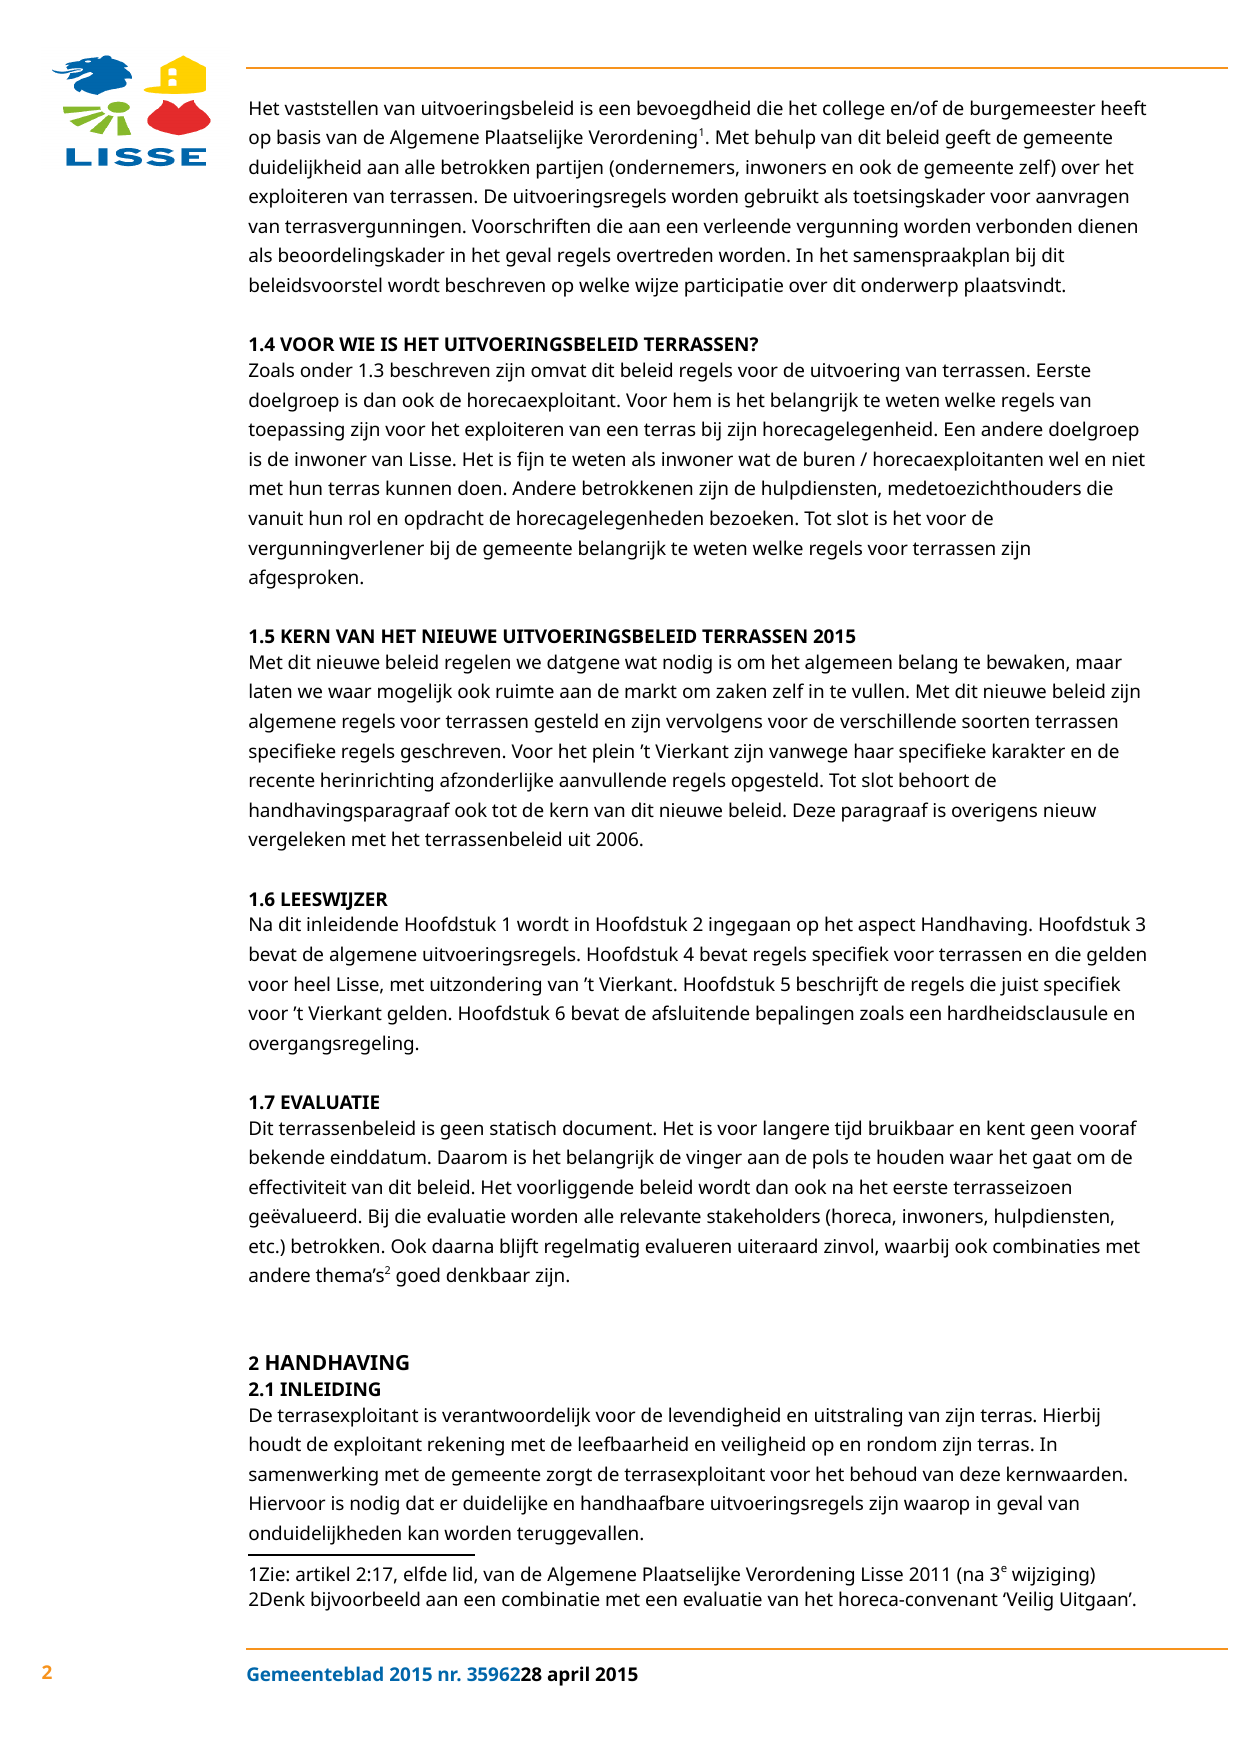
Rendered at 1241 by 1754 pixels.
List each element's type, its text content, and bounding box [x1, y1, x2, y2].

text 1.5 KERN VAN HET NIEUWE UITVOERINGSBELEID TERRASSEN 2015 [248, 623, 1152, 649]
text 2.1 INLEIDING [248, 1376, 1152, 1402]
picture [41, 47, 231, 172]
text Zoals onder 1.3 beschreven zijn omvat dit beleid regels voor de uitvoering van terrassen. Eerste doelgroep is dan ook de horecaexploitant. Voor hem is het belangrijk te weten welke regels van toepassing zijn voor het exploiteren van een terras bij zijn horecagelegenheid. Een andere doelgroep is de inwoner van Lisse. Het is fijn te weten als inwoner wat de buren / horecaexploitanten wel en niet met hun terras kunnen doen. Andere betrokkenen zijn de hulpdiensten, medetoezichthouders die vanuit hun rol en opdracht de horecagelegenheden bezoeken. Tot slot is het voor de vergunningverlener bij de gemeente belangrijk te weten welke regels voor terrassen zijn afgesproken. [248, 357, 1152, 590]
text Denk bijvoorbeeld aan een combinatie met een evaluatie van het horeca-convenant ‘Veilig Uitgaan’. [248, 1586, 1152, 1612]
text Het vaststellen van uitvoeringsbeleid is een bevoegdheid die het college en/of de burgemeester heeft op basis van de Algemene Plaatselijke Verordening. Met behulp van dit beleid geeft de gemeente duidelijkheid aan alle betrokken partijen (ondernemers, inwoners en ook de gemeente zelf) over het exploiteren van terrassen. De uitvoeringsregels worden gebruikt als toetsingskader voor aanvragen van terrasvergunningen. Voorschriften die aan een verleende vergunning worden verbonden dienen als beoordelingskader in het geval regels overtreden worden. In het samenspraakplan bij dit beleidsvoorstel wordt beschreven op welke wijze participatie over dit onderwerp plaatsvindt. [248, 95, 1152, 298]
text Zie: artikel 2:17, elfde lid, van de Algemene Plaatselijke Verordening Lisse 2011 (na 3e wijziging) [248, 1561, 1152, 1586]
text Dit terrassenbeleid is geen statisch document. Het is voor langere tijd bruikbaar en kent geen vooraf bekende einddatum. Daarom is het belangrijk de vinger aan de pols te houden waar het gaat om de effectiviteit van dit beleid. Het voorliggende beleid wordt dan ook na het eerste terrasseizoen geëvalueerd. Bij die evaluatie worden alle relevante stakeholders (horeca, inwoners, hulpdiensten, etc.) betrokken. Ook daarna blijft regelmatig evalueren uiteraard zinvol, waarbij ook combinaties met andere thema’s goed denkbaar zijn. [248, 1115, 1152, 1288]
text 1.6 LEESWIJZER [248, 886, 1152, 912]
text 1.4 VOOR WIE IS HET UITVOERINGSBELEID TERRASSEN? [248, 331, 1152, 357]
text 2 HANDHAVING [248, 1348, 1152, 1376]
text 1.7 EVALUATIE [248, 1089, 1152, 1115]
text De terrasexploitant is verantwoordelijk voor de levendigheid en uitstraling van zijn terras. Hierbij houdt de exploitant rekening met de leefbaarheid en veiligheid op en rondom zijn terras. In samenwerking met de gemeente zorgt de terrasexploitant voor het behoud van deze kernwaarden. Hiervoor is nodig dat er duidelijke en handhaafbare uitvoeringsregels zijn waarop in geval van onduidelijkheden kan worden teruggevallen. [248, 1402, 1152, 1546]
text Met dit nieuwe beleid regelen we datgene wat nodig is om het algemeen belang te bewaken, maar laten we waar mogelijk ook ruimte aan de markt om zaken zelf in te vullen. Met dit nieuwe beleid zijn algemene regels voor terrassen gesteld en zijn vervolgens voor de verschillende soorten terrassen specifieke regels geschreven. Voor het plein ’t Vierkant zijn vanwege haar specifieke karakter en de recente herinrichting afzonderlijke aanvullende regels opgesteld. Tot slot behoort de handhavingsparagraaf ook tot de kern van dit nieuwe beleid. Deze paragraaf is overigens nieuw vergeleken met het terrassenbeleid uit 2006. [248, 649, 1152, 852]
text Na dit inleidende Hoofdstuk 1 wordt in Hoofdstuk 2 ingegaan op het aspect Handhaving. Hoofdstuk 3 bevat de algemene uitvoeringsregels. Hoofdstuk 4 bevat regels specifiek voor terrassen en die gelden voor heel Lisse, met uitzondering van ’t Vierkant. Hoofdstuk 5 beschrijft de regels die juist specifiek voor ’t Vierkant gelden. Hoofdstuk 6 bevat de afsluitende bepalingen zoals een hardheidsclausule en overgangsregeling. [248, 912, 1152, 1056]
